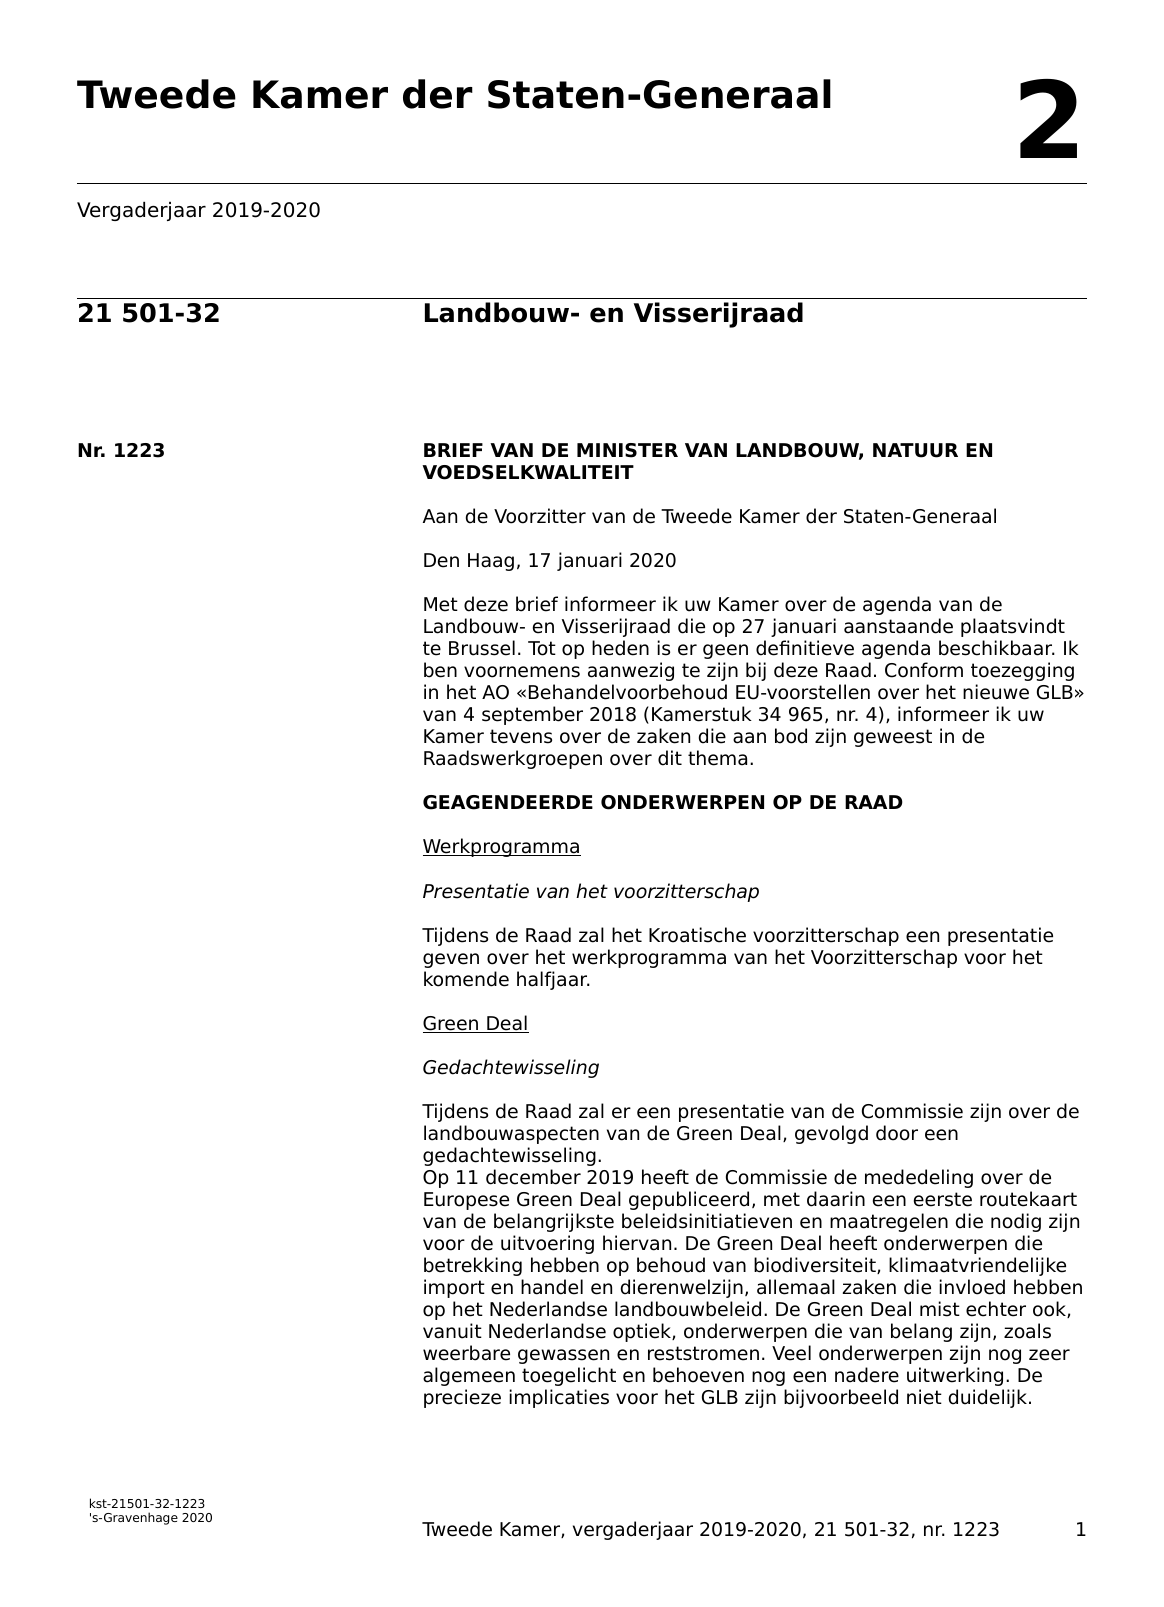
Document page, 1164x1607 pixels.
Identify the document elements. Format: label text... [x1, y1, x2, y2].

subtitle GEAGENDEERDE ONDERWERPEN OP DE RAAD [422, 792, 1087, 814]
text Op 11 december 2019 heeft de Commissie de mededeling over de Europese Green Deal gepubliceerd, met daarin een eerste routekaart van de belangrijkste beleidsinitiatieven en maatregelen die nodig zijn voor de uitvoering hiervan. De Green Deal heeft onderwerpen die betrekking hebben op behoud van biodiversiteit, klimaatvriendelijke import en handel en dierenwelzijn, allemaal zaken die invloed hebben op het Nederlandse landbouwbeleid. De Green Deal mist echter ook, vanuit Nederlandse optiek, onderwerpen die van belang zijn, zoals weerbare gewassen en reststromen. Veel onderwerpen zijn nog zeer algemeen toegelicht en behoeven nog een nadere uitwerking. De precieze implicaties voor het GLB zijn bijvoorbeeld niet duidelijk. [422, 1167, 1087, 1409]
subtitle Werkprogramma [422, 836, 1087, 858]
text Den Haag, 17 januari 2020 [422, 550, 1087, 572]
text Met deze brief informeer ik uw Kamer over de agenda van de Landbouw- en Visserijraad die op 27 januari aanstaande plaatsvindt te Brussel. Tot op heden is er geen definitieve agenda beschikbaar. Ik ben voornemens aanwezig te zijn bij deze Raad. Conform toezegging in het AO «Behandelvoorbehoud EU-voorstellen over het nieuwe GLB» van 4 september 2018 (Kamerstuk 34 965, nr. 4), informeer ik uw Kamer tevens over de zaken die aan bod zijn geweest in de Raadswerkgroepen over dit thema. [422, 594, 1087, 770]
table_header Tweede Kamer der Staten-Generaal [77, 59, 886, 183]
subtitle Green Deal [422, 1013, 1087, 1035]
text Tijdens de Raad zal het Kroatische voorzitterschap een presentatie geven over het werkprogramma van het Voorzitterschap voor het komende halfjaar. [422, 925, 1087, 991]
table_header 2 [886, 59, 1087, 183]
table_cell Vergaderjaar 2019-2020 [77, 184, 1087, 298]
text Aan de Voorzitter van de Tweede Kamer der Staten-Generaal [422, 506, 1087, 528]
subtitle Gedachtewisseling [422, 1057, 1087, 1079]
subtitle Nr. 1223 BRIEF VAN DE MINISTER VAN LANDBOUW, NATUUR EN VOEDSELKWALITEIT [77, 440, 1087, 484]
subtitle Presentatie van het voorzitterschap [422, 881, 1087, 902]
text 's-Gravenhage 2020 [88, 1511, 323, 1525]
text kst-21501-32-1223 [88, 1497, 323, 1511]
subtitle 21 501-32 Landbouw- en Visserijraad [77, 299, 1087, 329]
text Tijdens de Raad zal er een presentatie van de Commissie zijn over de landbouwaspecten van de Green Deal, gevolgd door een gedachtewisseling. [422, 1101, 1087, 1167]
